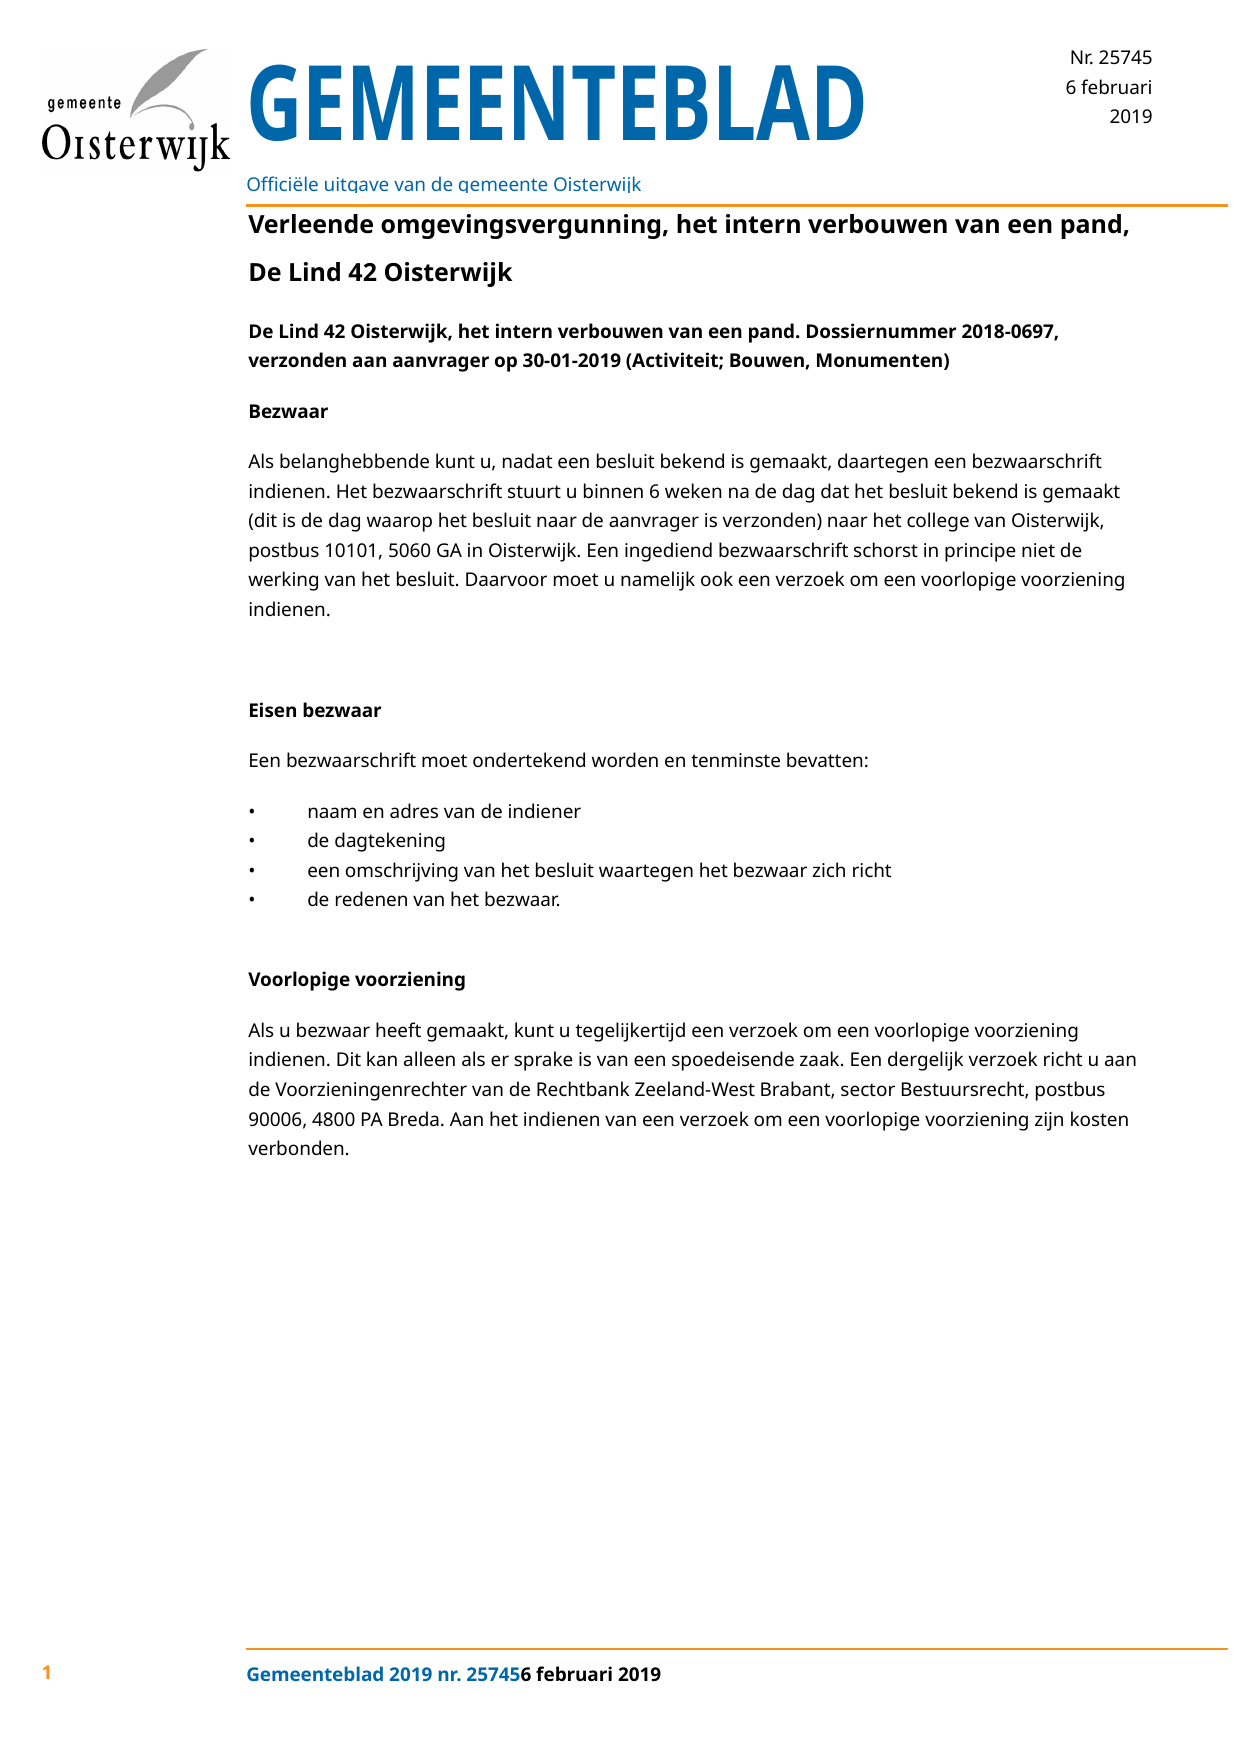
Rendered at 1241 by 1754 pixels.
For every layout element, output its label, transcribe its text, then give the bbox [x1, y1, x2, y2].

text Bezwaar [248, 398, 1152, 424]
text De Lind 42 Oisterwijk, het intern verbouwen van een pand. Dossiernummer 2018-0697, verzonden aan aanvrager op 30-01-2019 (Activiteit; Bouwen, Monumenten) [248, 318, 1152, 373]
text Als u bezwaar heeft gemaakt, kunt u tegelijkertijd een verzoek om een voorlopige voorziening indienen. Dit kan alleen als er sprake is van een spoedeisende zaak. Een dergelijk verzoek richt u aan de Voorzieningenrechter van de Rechtbank Zeeland-West Brabant, sector Bestuursrecht, postbus 90006, 4800 PA Breda. Aan het indienen van een verzoek om een voorlopige voorziening zijn kosten verbonden. [248, 1017, 1152, 1161]
text Eisen bezwaar [248, 697, 1152, 723]
text Voorlopige voorziening [248, 967, 1152, 992]
text Verleende omgevingsvergunning, het intern verbouwen van een pand, De Lind 42 Oisterwijk [248, 207, 1152, 288]
text Een bezwaarschrift moet ondertekend worden en tenminste bevatten: [248, 747, 1152, 773]
text Als belanghebbende kunt u, nadat een besluit bekend is gemaakt, daartegen een bezwaarschrift indienen. Het bezwaarschrift stuurt u binnen 6 weken na de dag dat het besluit bekend is gemaakt (dit is de dag waarop het besluit naar de aanvrager is verzonden) naar het college van Oisterwijk, postbus 10101, 5060 GA in Oisterwijk. Een ingediend bezwaarschrift schorst in principe niet de werking van het besluit. Daarvoor moet u namelijk ook een verzoek om een voorlopige voorziening indienen. [248, 448, 1152, 622]
list een omschrijving van het besluit waartegen het bezwaar zich richt [248, 857, 1152, 883]
list de dagtekening [248, 827, 1152, 853]
picture [41, 47, 231, 172]
list de redenen van het bezwaar. [248, 887, 1152, 912]
list naam en adres van de indiener [248, 798, 1152, 824]
